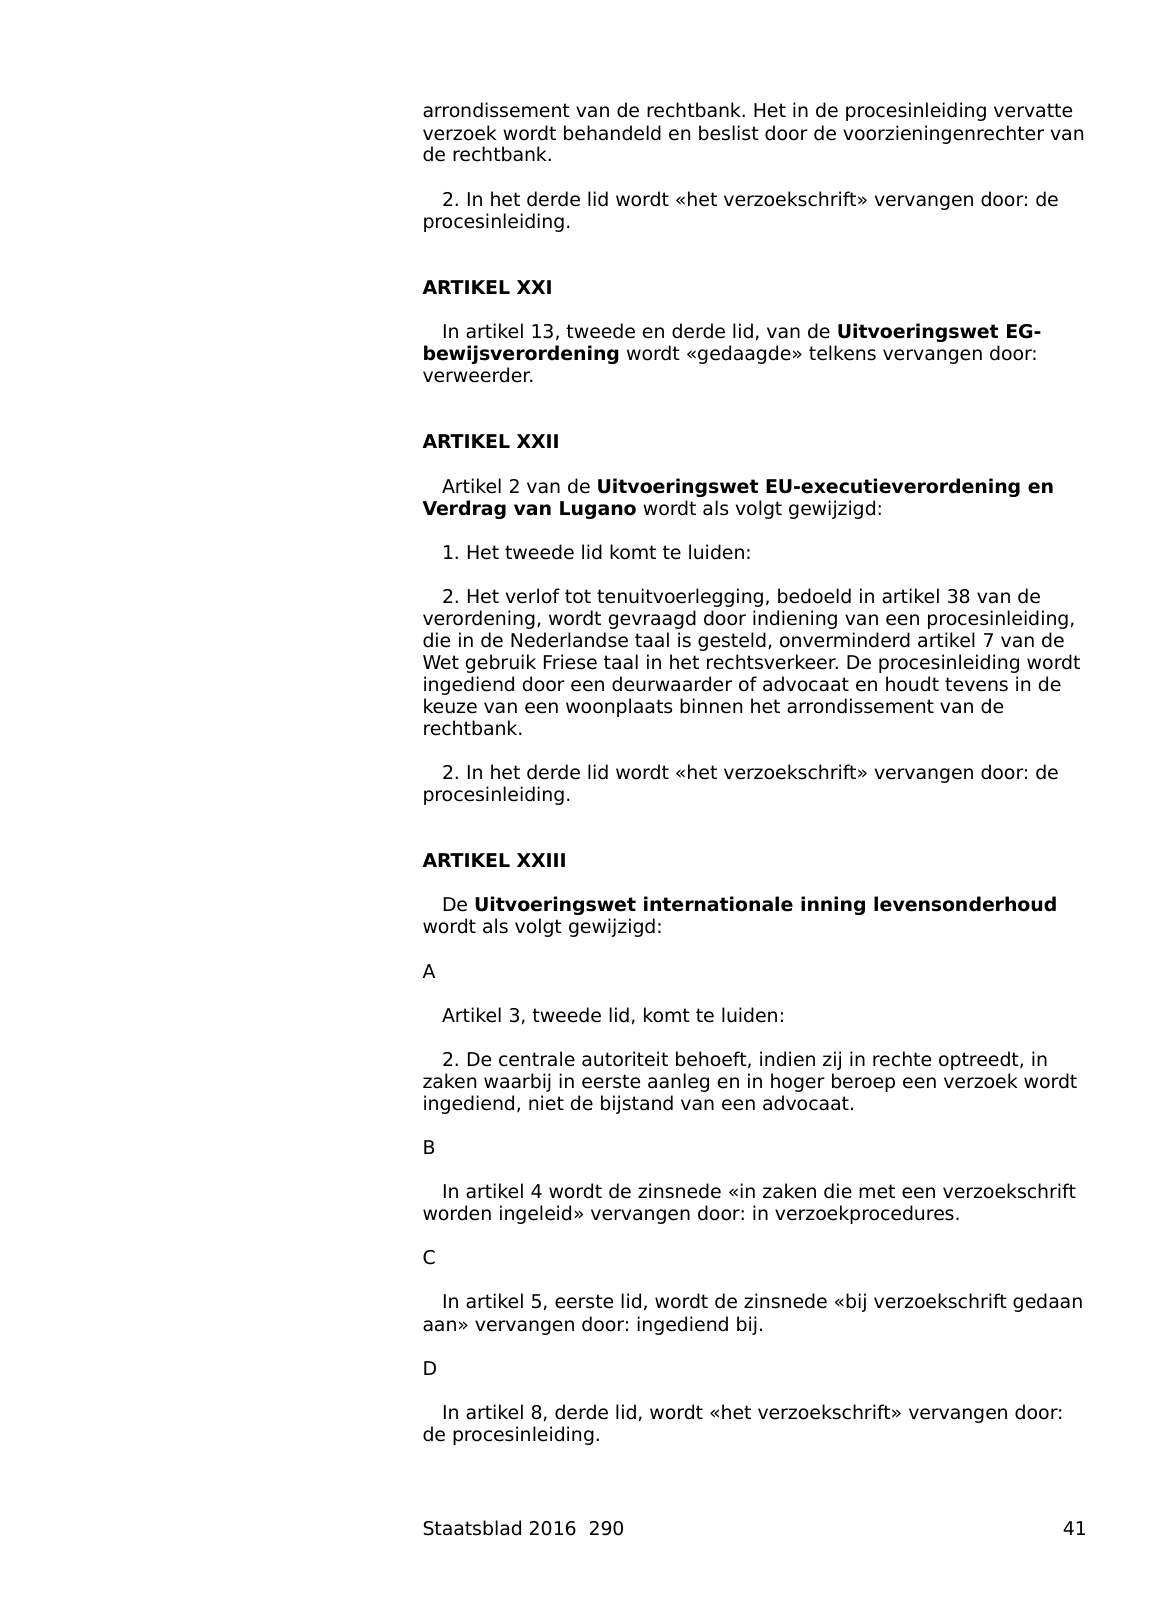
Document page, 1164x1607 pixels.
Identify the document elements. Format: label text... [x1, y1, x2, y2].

text In artikel 4 wordt de zinsnede «in zaken die met een verzoekschrift worden ingeleid» vervangen door: in verzoekprocedures. [422, 1181, 1087, 1225]
text Artikel 2 van de Uitvoeringswet EU-executieverordening en Verdrag van Lugano wordt als volgt gewijzigd: [422, 476, 1087, 519]
text 2. De centrale autoriteit behoeft, indien zij in rechte optreedt, in zaken waarbij in eerste aanleg en in hoger beroep een verzoek wordt ingediend, niet de bijstand van een advocaat. [422, 1049, 1087, 1115]
text C [422, 1247, 1087, 1269]
text In artikel 13, tweede en derde lid, van de Uitvoeringswet EG-bewijsverordening wordt «gedaagde» telkens vervangen door: verweerder. [422, 321, 1087, 387]
subtitle ARTIKEL XXI [422, 277, 1087, 299]
text In artikel 8, derde lid, wordt «het verzoekschrift» vervangen door: de procesinleiding. [422, 1402, 1087, 1446]
text 2. Het verlof tot tenuitvoerlegging, bedoeld in artikel 38 van de verordening, wordt gevraagd door indiening van een procesinleiding, die in de Nederlandse taal is gesteld, onverminderd artikel 7 van de Wet gebruik Friese taal in het rechtsverkeer. De procesinleiding wordt ingediend door een deurwaarder of advocaat en houdt tevens in de keuze van een woonplaats binnen het arrondissement van de rechtbank. [422, 586, 1087, 740]
subtitle ARTIKEL XXII [422, 431, 1087, 453]
text 1. Het tweede lid komt te luiden: [422, 542, 1087, 564]
text De Uitvoeringswet internationale inning levensonderhoud wordt als volgt gewijzigd: [422, 894, 1087, 938]
text D [422, 1358, 1087, 1379]
text A [422, 961, 1087, 982]
text 2. In het derde lid wordt «het verzoekschrift» vervangen door: de procesinleiding. [422, 762, 1087, 806]
text 2. In het derde lid wordt «het verzoekschrift» vervangen door: de procesinleiding. [422, 188, 1087, 232]
text arrondissement van de rechtbank. Het in de procesinleiding vervatte verzoek wordt behandeld en beslist door de voorzieningenrechter van de rechtbank. [422, 100, 1087, 166]
subtitle ARTIKEL XXIII [422, 850, 1087, 872]
text B [422, 1137, 1087, 1159]
text Artikel 3, tweede lid, komt te luiden: [422, 1005, 1087, 1027]
text In artikel 5, eerste lid, wordt de zinsnede «bij verzoekschrift gedaan aan» vervangen door: ingediend bij. [422, 1291, 1087, 1335]
